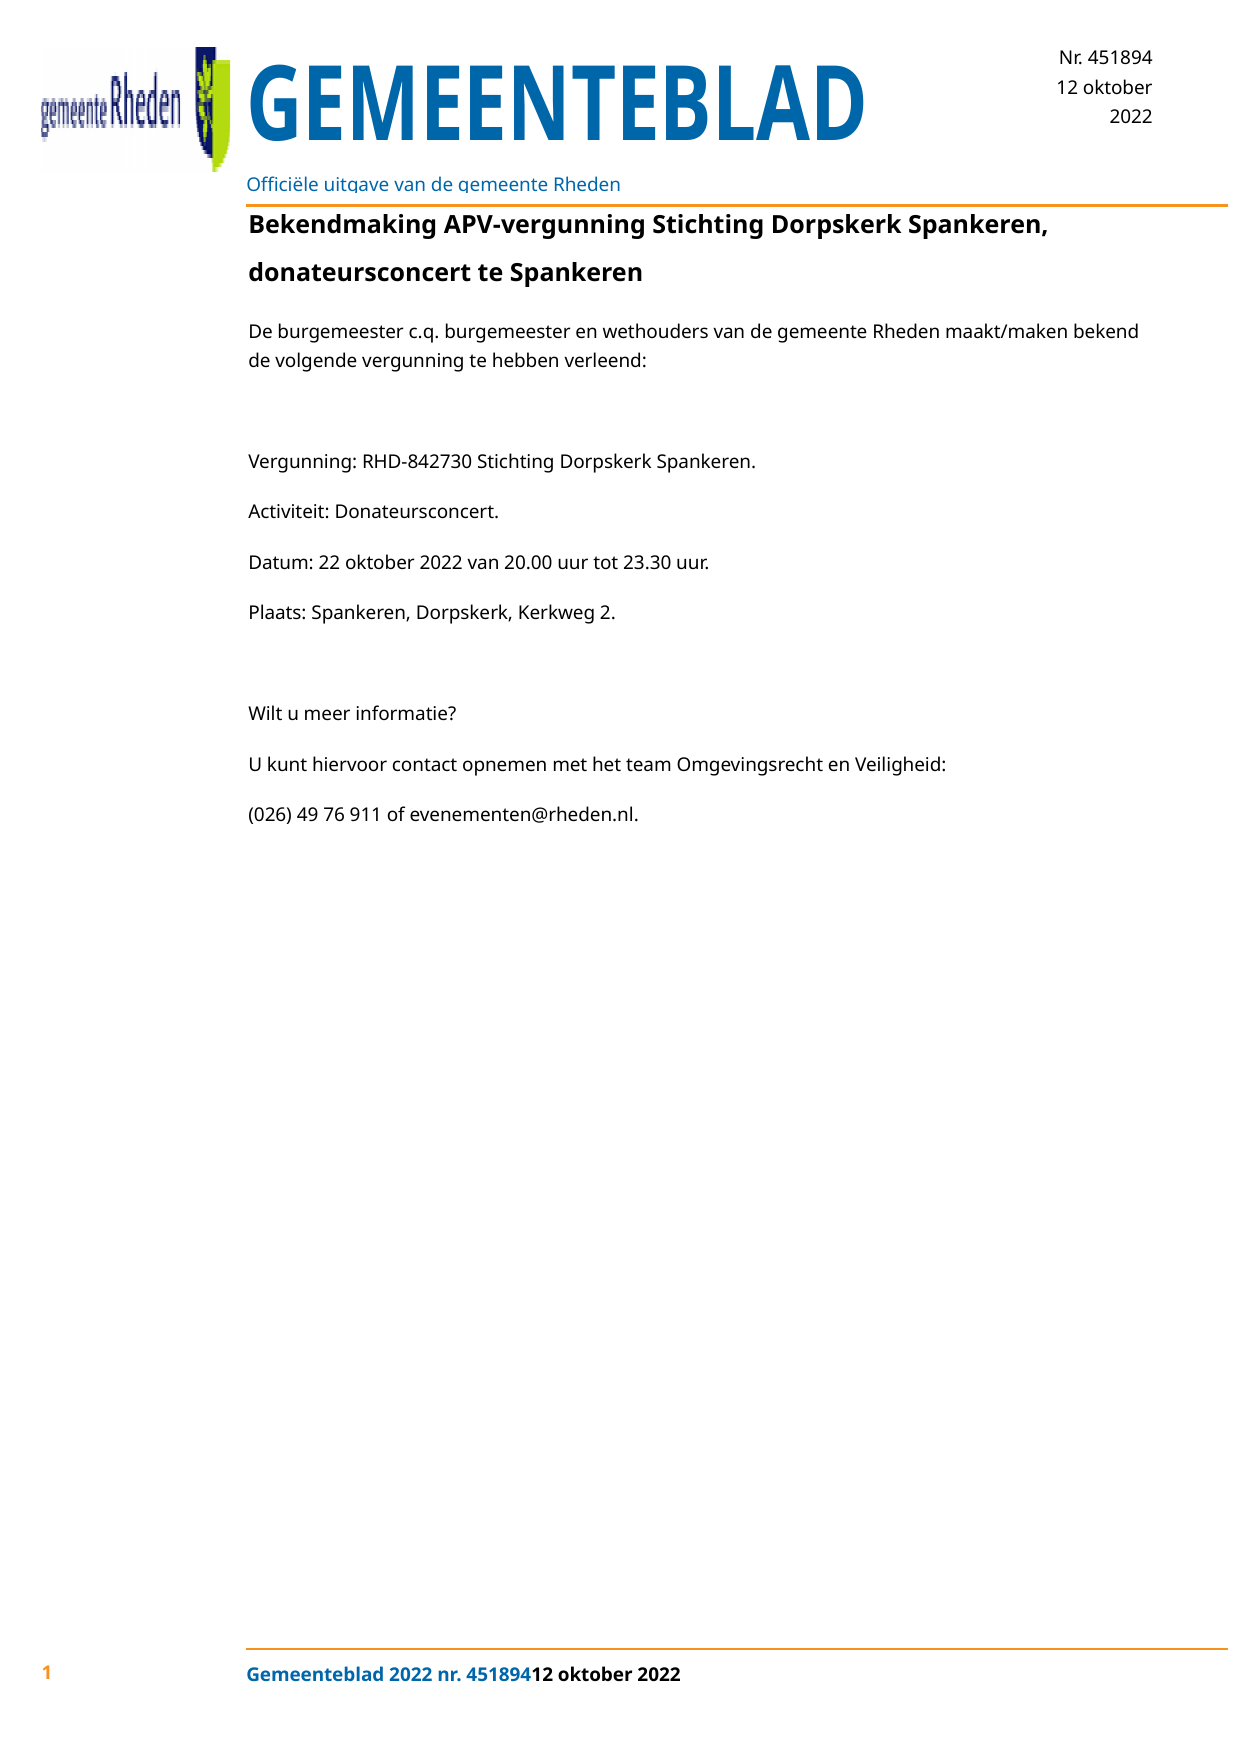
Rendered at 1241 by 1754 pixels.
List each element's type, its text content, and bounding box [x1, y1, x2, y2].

text De burgemeester c.q. burgemeester en wethouders van de gemeente Rheden maakt/maken bekend de volgende vergunning te hebben verleend: [248, 318, 1152, 373]
picture [41, 47, 231, 172]
text (026) 49 76 911 of evenementen@rheden.nl. [248, 801, 1152, 827]
text Wilt u meer informatie? [248, 700, 1152, 726]
text Bekendmaking APV-vergunning Stichting Dorpskerk Spankeren, donateursconcert te Spankeren [248, 207, 1152, 288]
text Plaats: Spankeren, Dorpskerk, Kerkweg 2. [248, 599, 1152, 625]
text U kunt hiervoor contact opnemen met het team Omgevingsrecht en Veiligheid: [248, 751, 1152, 777]
text Datum: 22 oktober 2022 van 20.00 uur tot 23.30 uur. [248, 549, 1152, 575]
text Vergunning: RHD-842730 Stichting Dorpskerk Spankeren. [248, 448, 1152, 474]
text Activiteit: Donateursconcert. [248, 499, 1152, 524]
